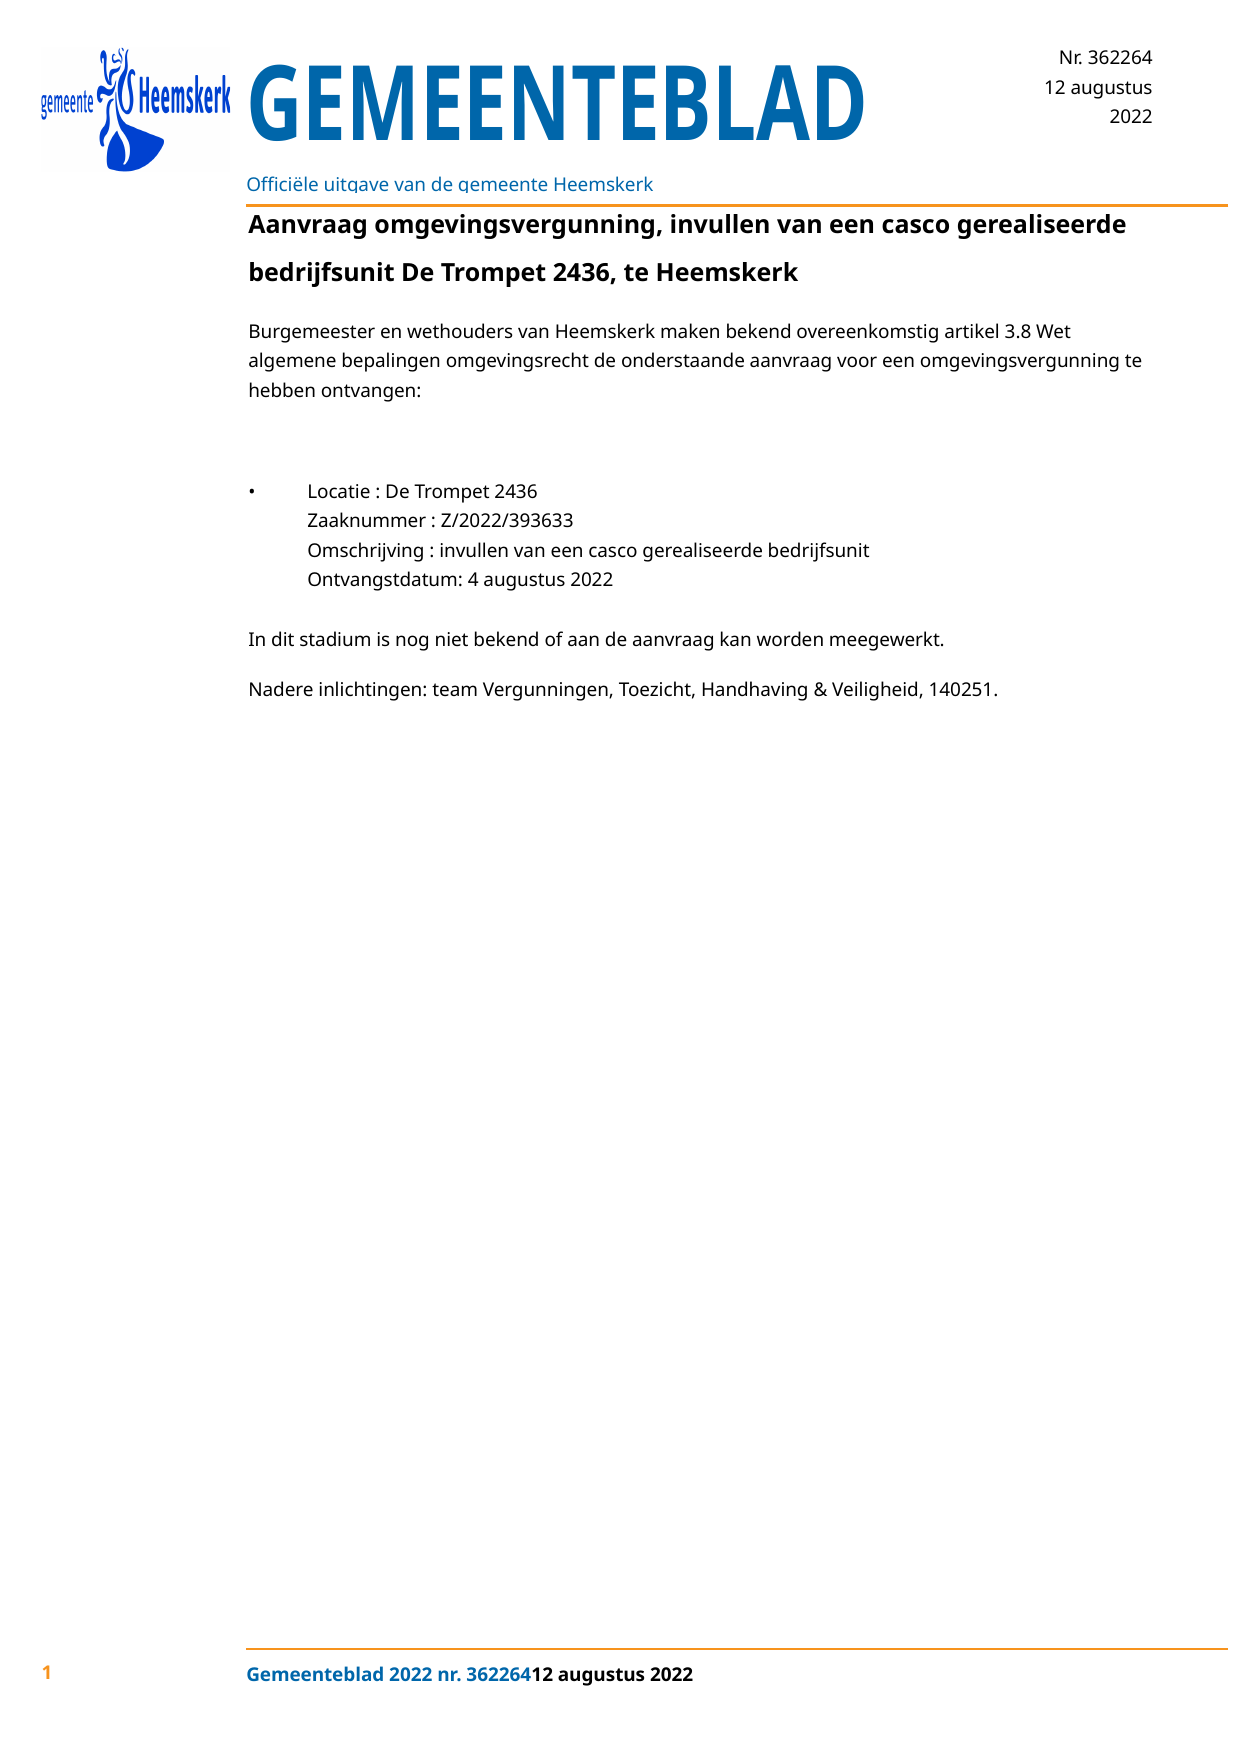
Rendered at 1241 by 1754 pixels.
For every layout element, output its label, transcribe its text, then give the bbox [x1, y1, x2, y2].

picture [41, 47, 231, 172]
list Omschrijving : invullen van een casco gerealiseerde bedrijfsunit [248, 537, 1152, 563]
text Burgemeester en wethouders van Heemskerk maken bekend overeenkomstig artikel 3.8 Wet algemene bepalingen omgevingsrecht de onderstaande aanvraag voor een omgevingsvergunning te hebben ontvangen: [248, 318, 1152, 403]
list Zaaknummer : Z/2022/393633 [248, 507, 1152, 533]
text Aanvraag omgevingsvergunning, invullen van een casco gerealiseerde bedrijfsunit De Trompet 2436, te Heemskerk [248, 207, 1152, 288]
text In dit stadium is nog niet bekend of aan de aanvraag kan worden meegewerkt. [248, 626, 1152, 652]
list Locatie : De Trompet 2436 [248, 478, 1152, 504]
list Ontvangstdatum: 4 augustus 2022 [248, 567, 1152, 592]
text Nadere inlichtingen: team Vergunningen, Toezicht, Handhaving & Veiligheid, 140251. [248, 676, 1152, 702]
